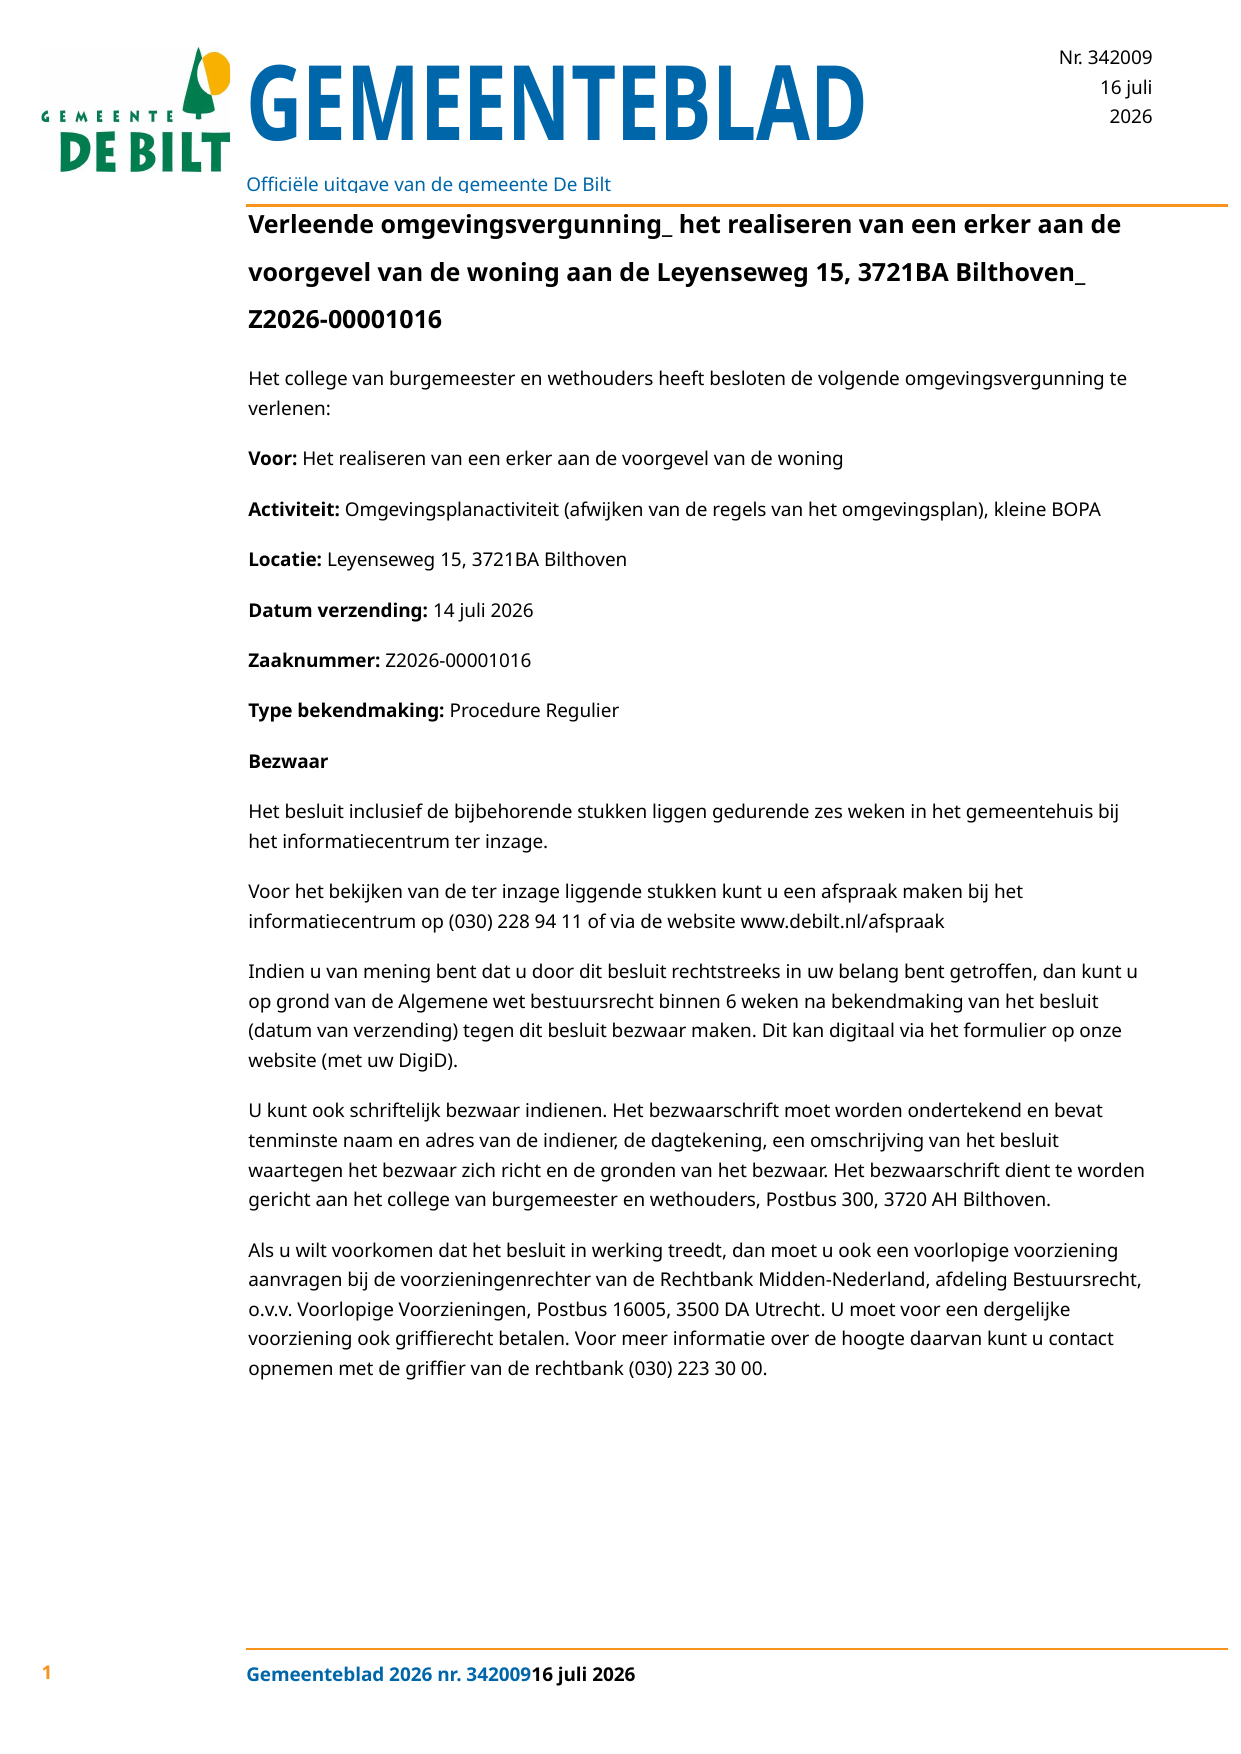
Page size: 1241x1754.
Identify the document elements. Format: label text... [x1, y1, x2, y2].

text Het college van burgemeester en wethouders heeft besloten de volgende omgevingsvergunning te verlenen: [248, 366, 1152, 421]
text U kunt ook schriftelijk bezwaar indienen. Het bezwaarschrift moet worden ondertekend en bevat tenminste naam en adres van de indiener, de dagtekening, een omschrijving van het besluit waartegen het bezwaar zich richt en de gronden van het bezwaar. Het bezwaarschrift dient te worden gericht aan het college van burgemeester en wethouders, Postbus 300, 3720 AH Bilthoven. [248, 1098, 1152, 1212]
text Activiteit: Omgevingsplanactiviteit (afwijken van de regels van het omgevingsplan), kleine BOPA [248, 496, 1152, 522]
text Bezwaar [248, 748, 1152, 774]
text Verleende omgevingsvergunning_ het realiseren van een erker aan de voorgevel van de woning aan de Leyenseweg 15, 3721BA Bilthoven_ Z2026-00001016 [248, 207, 1152, 336]
text Zaaknummer: Z2026-00001016 [248, 647, 1152, 673]
text Voor het bekijken van de ter inzage liggende stukken kunt u een afspraak maken bij het informatiecentrum op (030) 228 94 11 of via de website www.debilt.nl/afspraak [248, 878, 1152, 934]
text Het besluit inclusief de bijbehorende stukken liggen gedurende zes weken in het gemeentehuis bij het informatiecentrum ter inzage. [248, 798, 1152, 854]
text Type bekendmaking: Procedure Regulier [248, 698, 1152, 723]
text Voor: Het realiseren van een erker aan de voorgevel van de woning [248, 446, 1152, 471]
text Datum verzending: 14 juli 2026 [248, 597, 1152, 622]
text Indien u van mening bent dat u door dit besluit rechtstreeks in uw belang bent getroffen, dan kunt u op grond van de Algemene wet bestuursrecht binnen 6 weken na bekendmaking van het besluit (datum van verzending) tegen dit besluit bezwaar maken. Dit kan digitaal via het formulier op onze website (met uw DigiD). [248, 958, 1152, 1073]
text Als u wilt voorkomen dat het besluit in werking treedt, dan moet u ook een voorlopige voorziening aanvragen bij de voorzieningenrechter van de Rechtbank Midden-Nederland, afdeling Bestuursrecht, o.v.v. Voorlopige Voorzieningen, Postbus 16005, 3500 DA Utrecht. U moet voor een dergelijke voorziening ook griffierecht betalen. Voor meer informatie over de hoogte daarvan kunt u contact opnemen met de griffier van de rechtbank (030) 223 30 00. [248, 1237, 1152, 1381]
picture [41, 47, 231, 172]
text Locatie: Leyenseweg 15, 3721BA Bilthoven [248, 546, 1152, 572]
